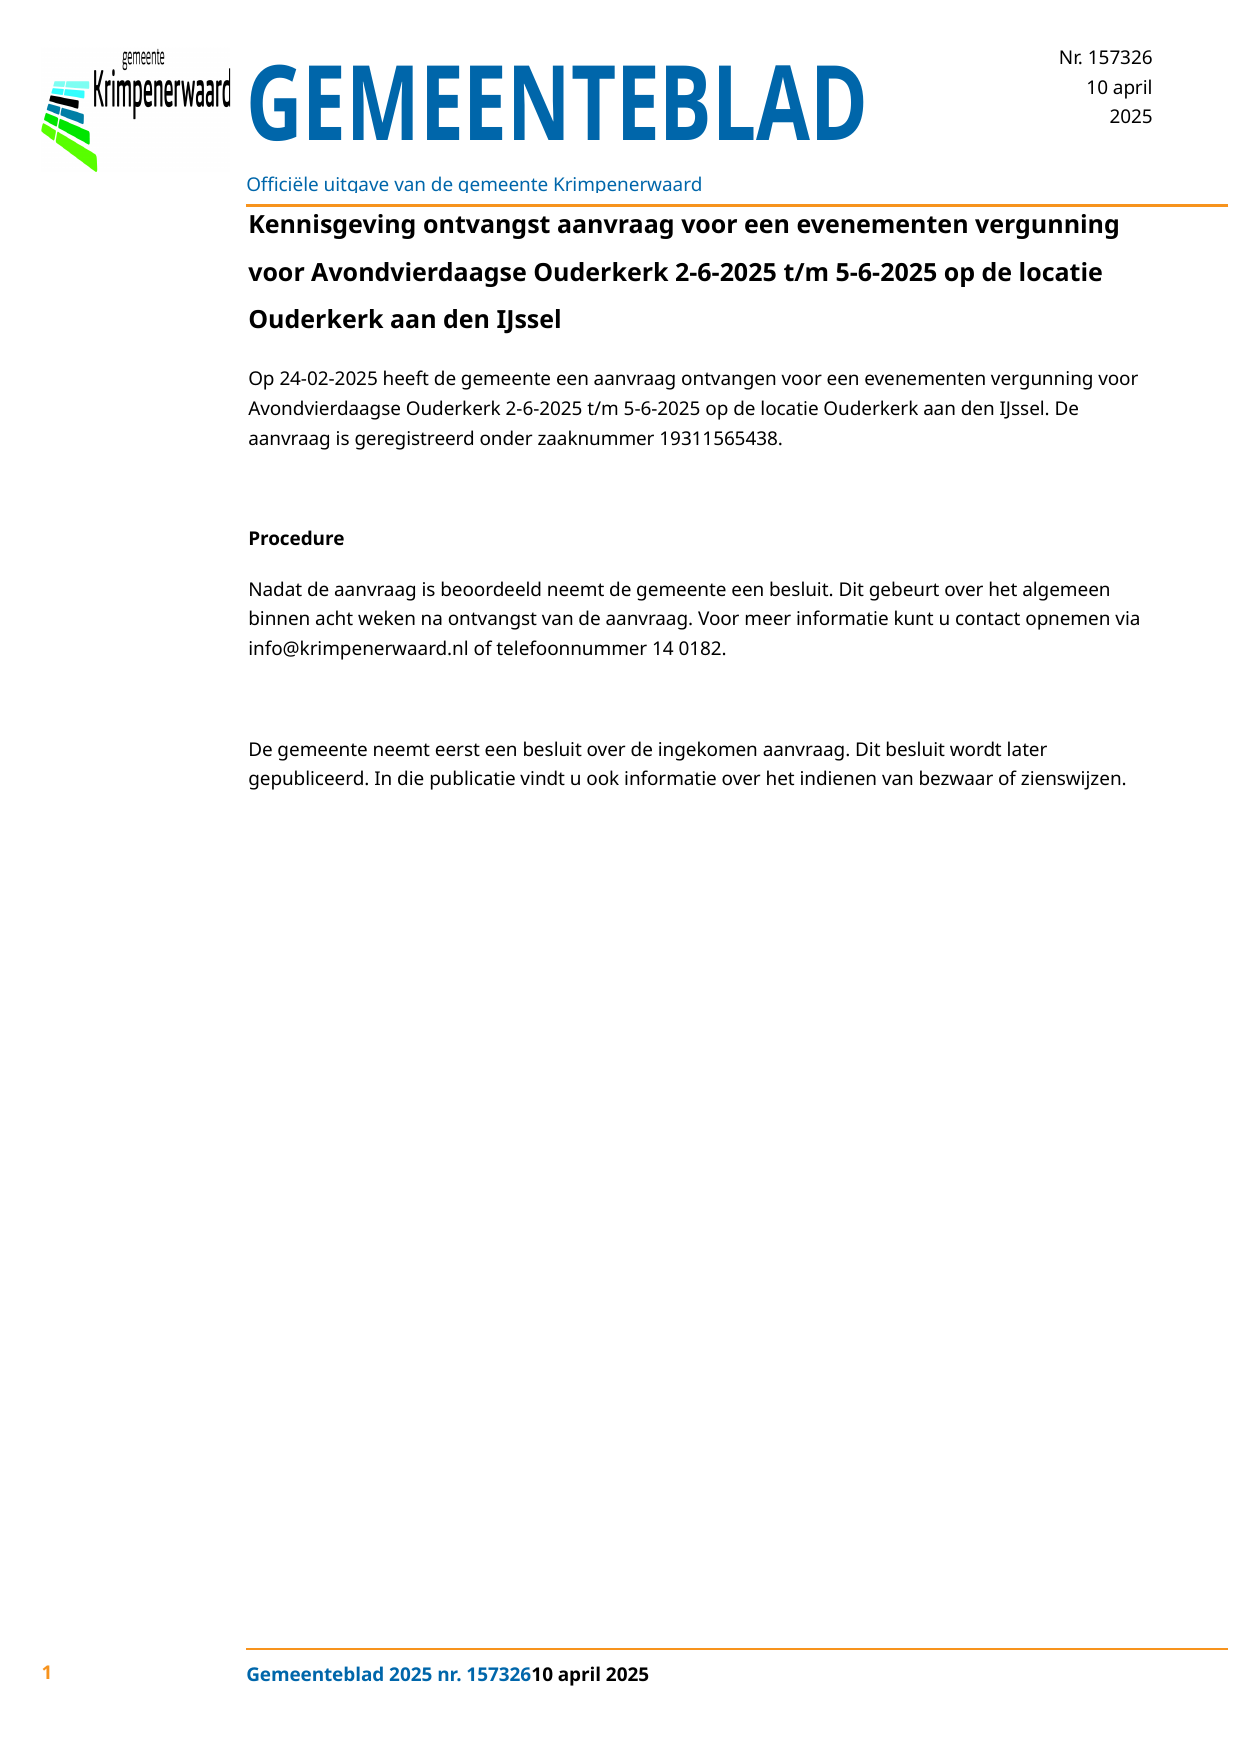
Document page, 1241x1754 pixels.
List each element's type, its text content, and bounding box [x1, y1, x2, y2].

text Procedure [248, 526, 1152, 551]
text De gemeente neemt eerst een besluit over de ingekomen aanvraag. Dit besluit wordt later gepubliceerd. In die publicatie vindt u ook informatie over het indienen van bezwaar of zienswijzen. [248, 736, 1152, 791]
text Kennisgeving ontvangst aanvraag voor een evenementen vergunning voor Avondvierdaagse Ouderkerk 2-6-2025 t/m 5-6-2025 op de locatie Ouderkerk aan den IJssel [248, 207, 1152, 336]
text Op 24-02-2025 heeft de gemeente een aanvraag ontvangen voor een evenementen vergunning voor Avondvierdaagse Ouderkerk 2-6-2025 t/m 5-6-2025 op de locatie Ouderkerk aan den IJssel. De aanvraag is geregistreerd onder zaaknummer 19311565438. [248, 366, 1152, 450]
picture [41, 47, 231, 172]
text Nadat de aanvraag is beoordeeld neemt de gemeente een besluit. Dit gebeurt over het algemeen binnen acht weken na ontvangst van de aanvraag. Voor meer informatie kunt u contact opnemen via info@krimpenerwaard.nl of telefoonnummer 14 0182. [248, 576, 1152, 661]
